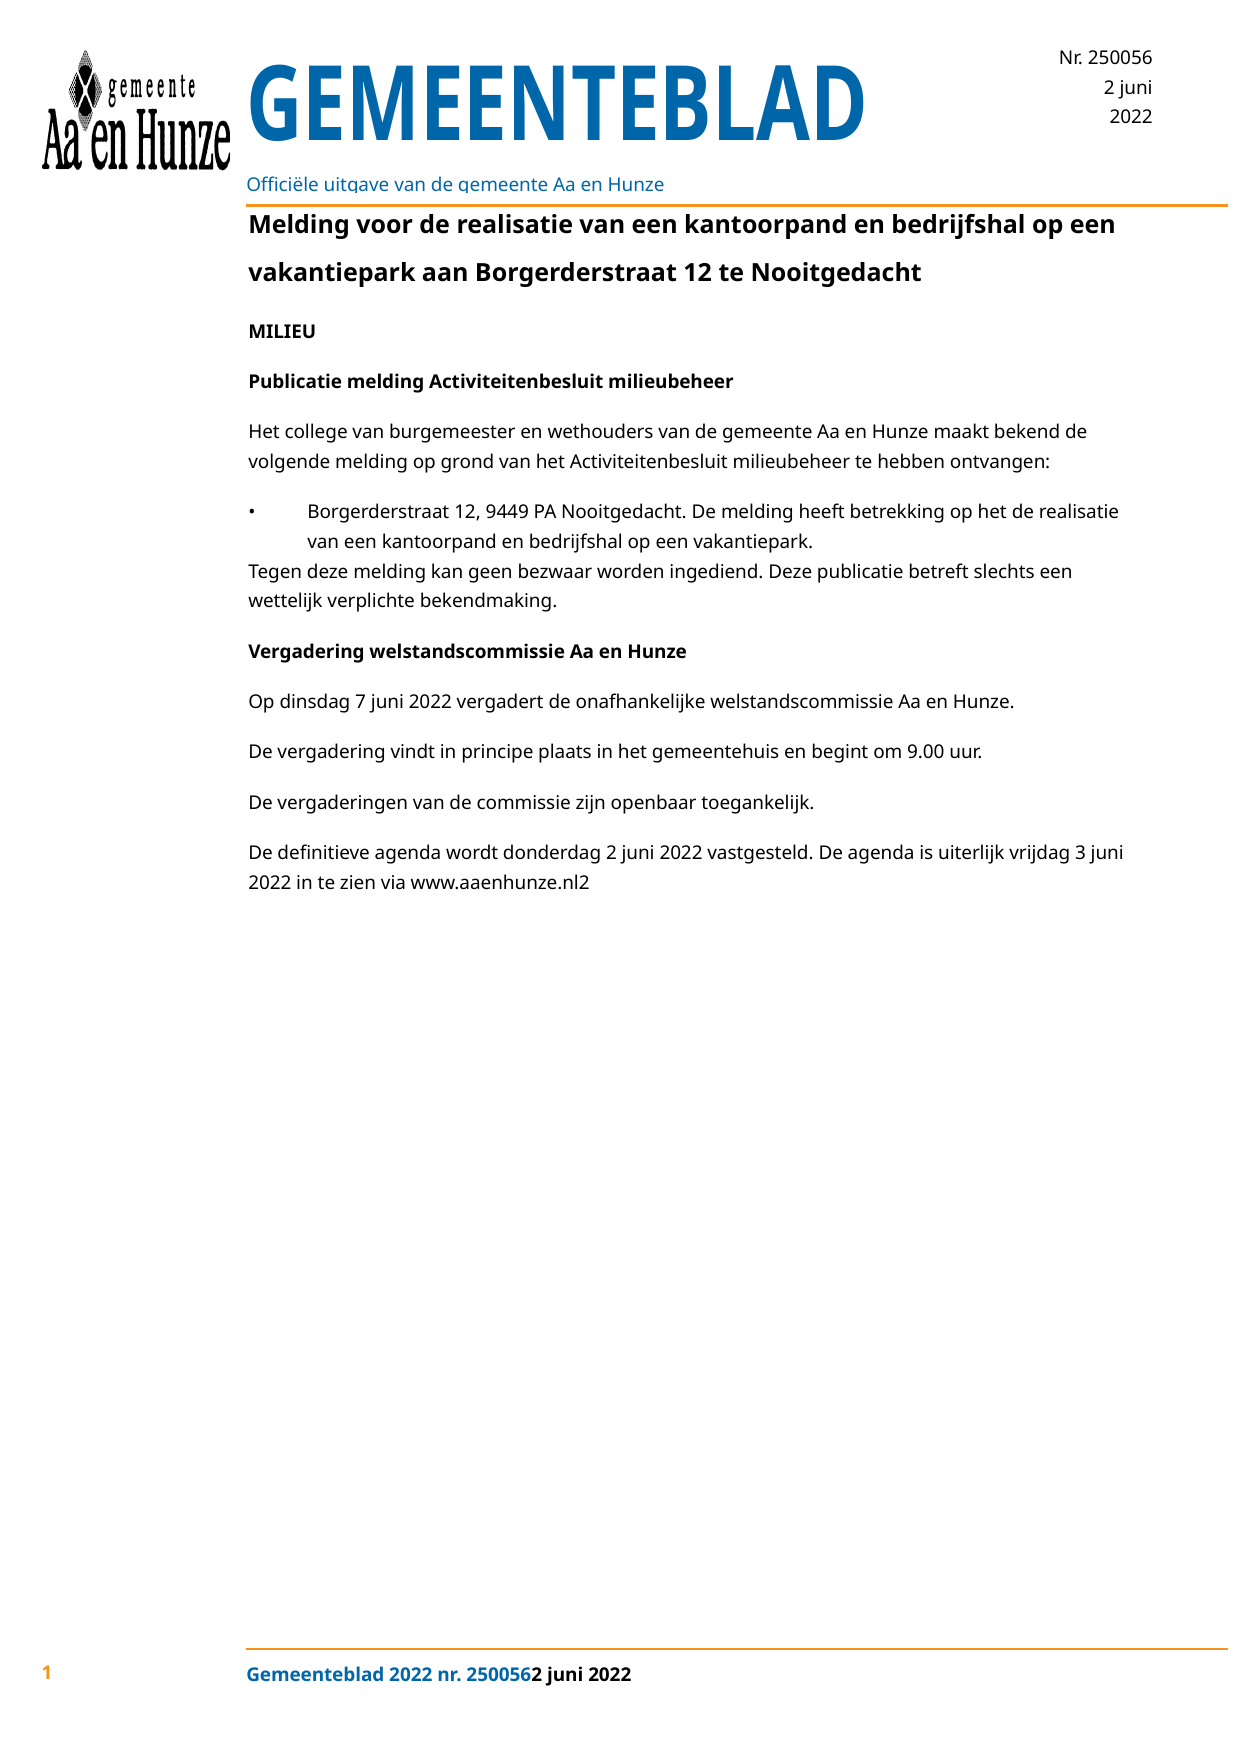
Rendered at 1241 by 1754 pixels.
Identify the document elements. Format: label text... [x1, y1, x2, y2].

text Vergadering welstandscommissie Aa en Hunze [248, 638, 1152, 664]
text Het college van burgemeester en wethouders van de gemeente Aa en Hunze maakt bekend de volgende melding op grond van het Activiteitenbesluit milieubeheer te hebben ontvangen: [248, 419, 1152, 474]
text Publicatie melding Activiteitenbesluit milieubeheer [248, 368, 1152, 394]
text De vergaderingen van de commissie zijn openbaar toegankelijk. [248, 789, 1152, 815]
text Tegen deze melding kan geen bezwaar worden ingediend. Deze publicatie betreft slechts een wettelijk verplichte bekendmaking. [248, 558, 1152, 613]
picture [41, 47, 231, 172]
text Op dinsdag 7 juni 2022 vergadert de onafhankelijke welstandscommissie Aa en Hunze. [248, 688, 1152, 714]
text MILIEU [248, 318, 1152, 344]
text Melding voor de realisatie van een kantoorpand en bedrijfshal op een vakantiepark aan Borgerderstraat 12 te Nooitgedacht [248, 207, 1152, 288]
text De definitieve agenda wordt donderdag 2 juni 2022 vastgesteld. De agenda is uiterlijk vrijdag 3 juni 2022 in te zien via www.aaenhunze.nl2 [248, 839, 1152, 895]
text De vergadering vindt in principe plaats in het gemeentehuis en begint om 9.00 uur. [248, 739, 1152, 764]
list Borgerderstraat 12, 9449 PA Nooitgedacht. De melding heeft betrekking op het de realisatie van een kantoorpand en bedrijfshal op een vakantiepark. [248, 499, 1152, 554]
